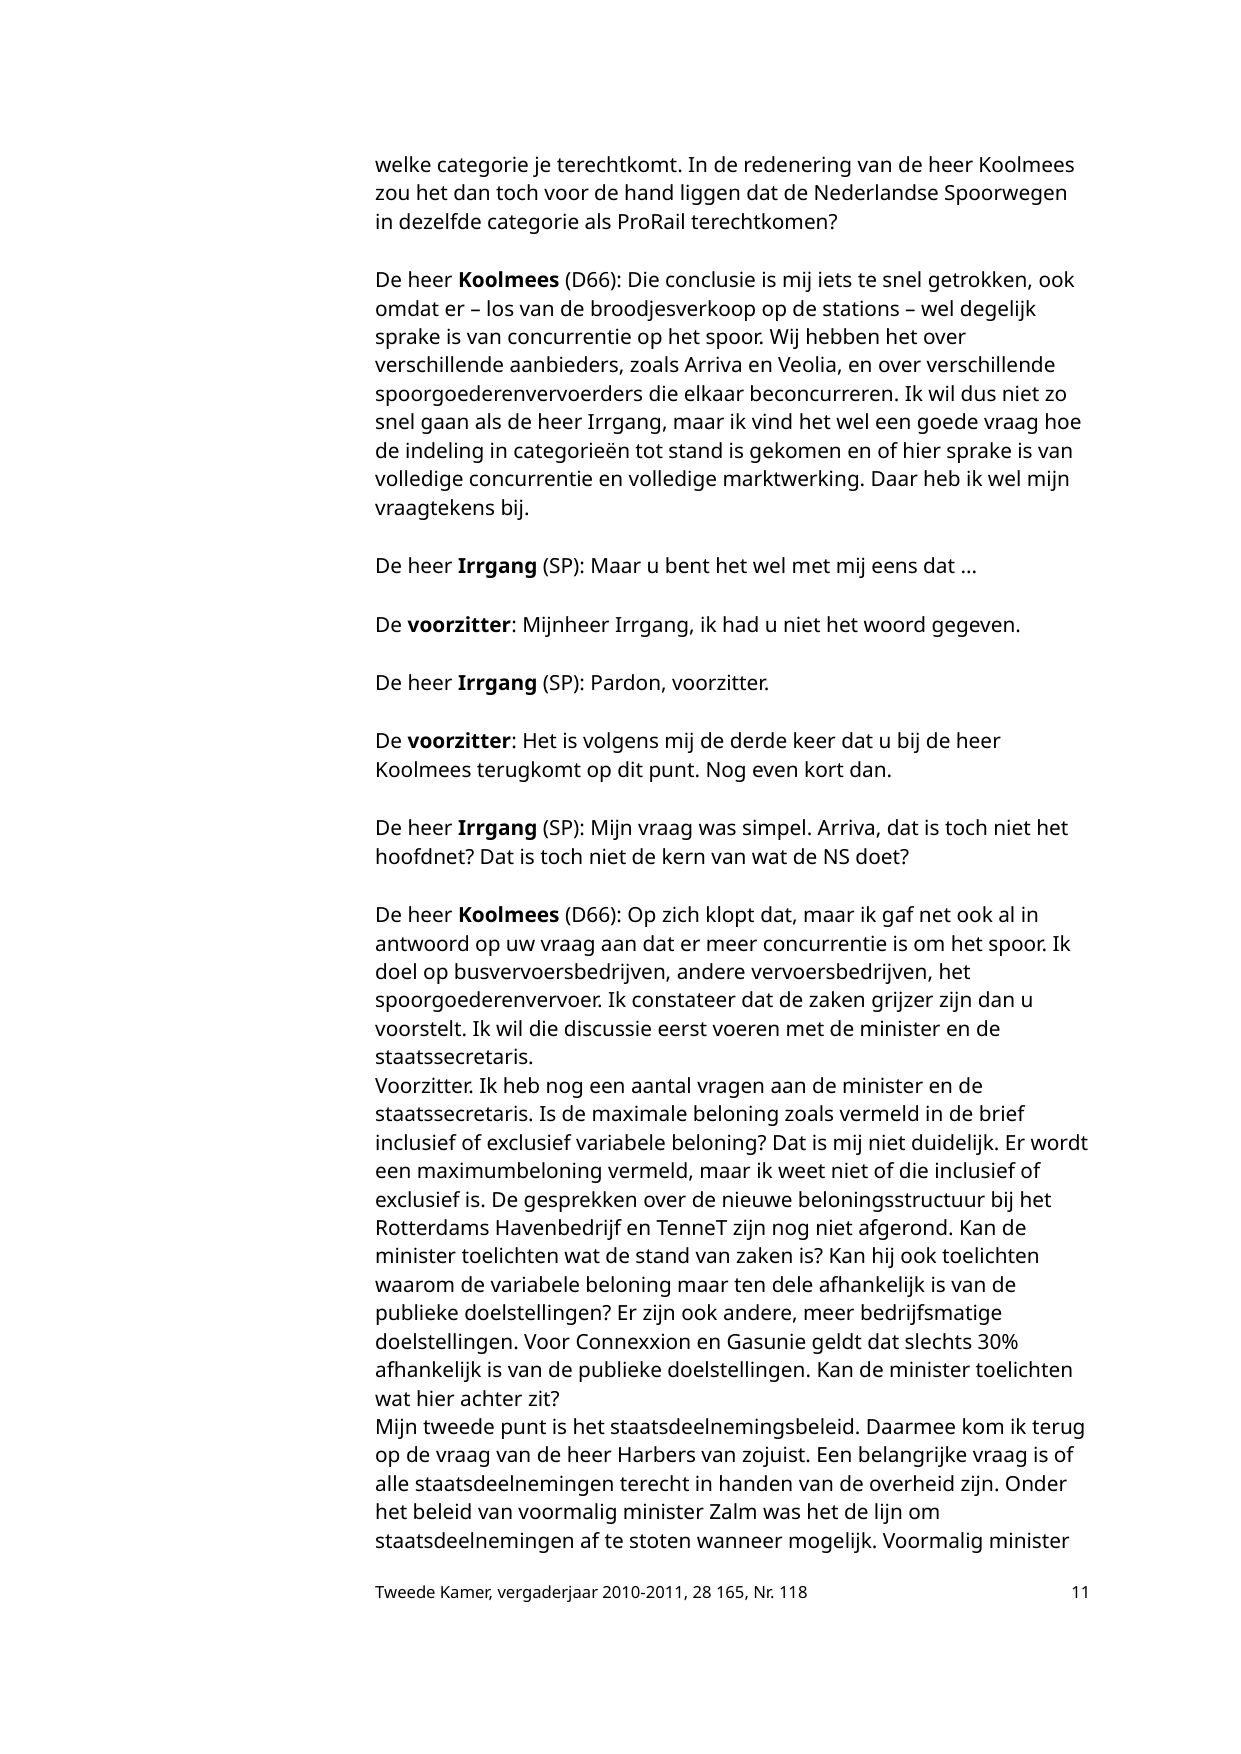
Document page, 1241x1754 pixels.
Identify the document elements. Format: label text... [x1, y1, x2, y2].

text welke categorie je terechtkomt. In de redenering van de heer Koolmees zou het dan toch voor de hand liggen dat de Nederlandse Spoorwegen in dezelfde categorie als ProRail terechtkomen? [375, 150, 1090, 235]
text De voorzitter: Het is volgens mij de derde keer dat u bij de heer Koolmees terugkomt op dit punt. Nog even kort dan. [375, 727, 1090, 783]
text Mijn tweede punt is het staatsdeelnemingsbeleid. Daarmee kom ik terug op de vraag van de heer Harbers van zojuist. Een belangrijke vraag is of alle staatsdeelnemingen terecht in handen van de overheid zijn. Onder het beleid van voormalig minister Zalm was het de lijn om staatsdeelnemingen af te stoten wanneer mogelijk. Voormalig minister [375, 1412, 1090, 1554]
text De voorzitter: Mijnheer Irrgang, ik had u niet het woord gegeven. [375, 610, 1090, 638]
text De heer Koolmees (D66): Op zich klopt dat, maar ik gaf net ook al in antwoord op uw vraag aan dat er meer concurrentie is om het spoor. Ik doel op busvervoersbedrijven, andere vervoersbedrijven, het spoorgoederenvervoer. Ik constateer dat de zaken grijzer zijn dan u voorstelt. Ik wil die discussie eerst voeren met de minister en de staatssecretaris. [375, 900, 1090, 1071]
text De heer Koolmees (D66): Die conclusie is mij iets te snel getrokken, ook omdat er – los van de broodjesverkoop op de stations – wel degelijk sprake is van concurrentie op het spoor. Wij hebben het over verschillende aanbieders, zoals Arriva en Veolia, en over verschillende spoorgoederenvervoerders die elkaar beconcurreren. Ik wil dus niet zo snel gaan als de heer Irrgang, maar ik vind het wel een goede vraag hoe de indeling in categorieën tot stand is gekomen en of hier sprake is van volledige concurrentie en volledige marktwerking. Daar heb ik wel mijn vraagtekens bij. [375, 265, 1090, 521]
text De heer Irrgang (SP): Maar u bent het wel met mij eens dat ... [375, 551, 1090, 580]
text De heer Irrgang (SP): Pardon, voorzitter. [375, 668, 1090, 697]
text De heer Irrgang (SP): Mijn vraag was simpel. Arriva, dat is toch niet het hoofdnet? Dat is toch niet de kern van wat de NS doet? [375, 813, 1090, 870]
text Voorzitter. Ik heb nog een aantal vragen aan de minister en de staatssecretaris. Is de maximale beloning zoals vermeld in de brief inclusief of exclusief variabele beloning? Dat is mij niet duidelijk. Er wordt een maximumbeloning vermeld, maar ik weet niet of die inclusief of exclusief is. De gesprekken over de nieuwe beloningsstructuur bij het Rotterdams Havenbedrijf en TenneT zijn nog niet afgerond. Kan de minister toelichten wat de stand van zaken is? Kan hij ook toelichten waarom de variabele beloning maar ten dele afhankelijk is van de publieke doelstellingen? Er zijn ook andere, meer bedrijfsmatige doelstellingen. Voor Connexxion en Gasunie geldt dat slechts 30% afhankelijk is van de publieke doelstellingen. Kan de minister toelichten wat hier achter zit? [375, 1071, 1090, 1412]
